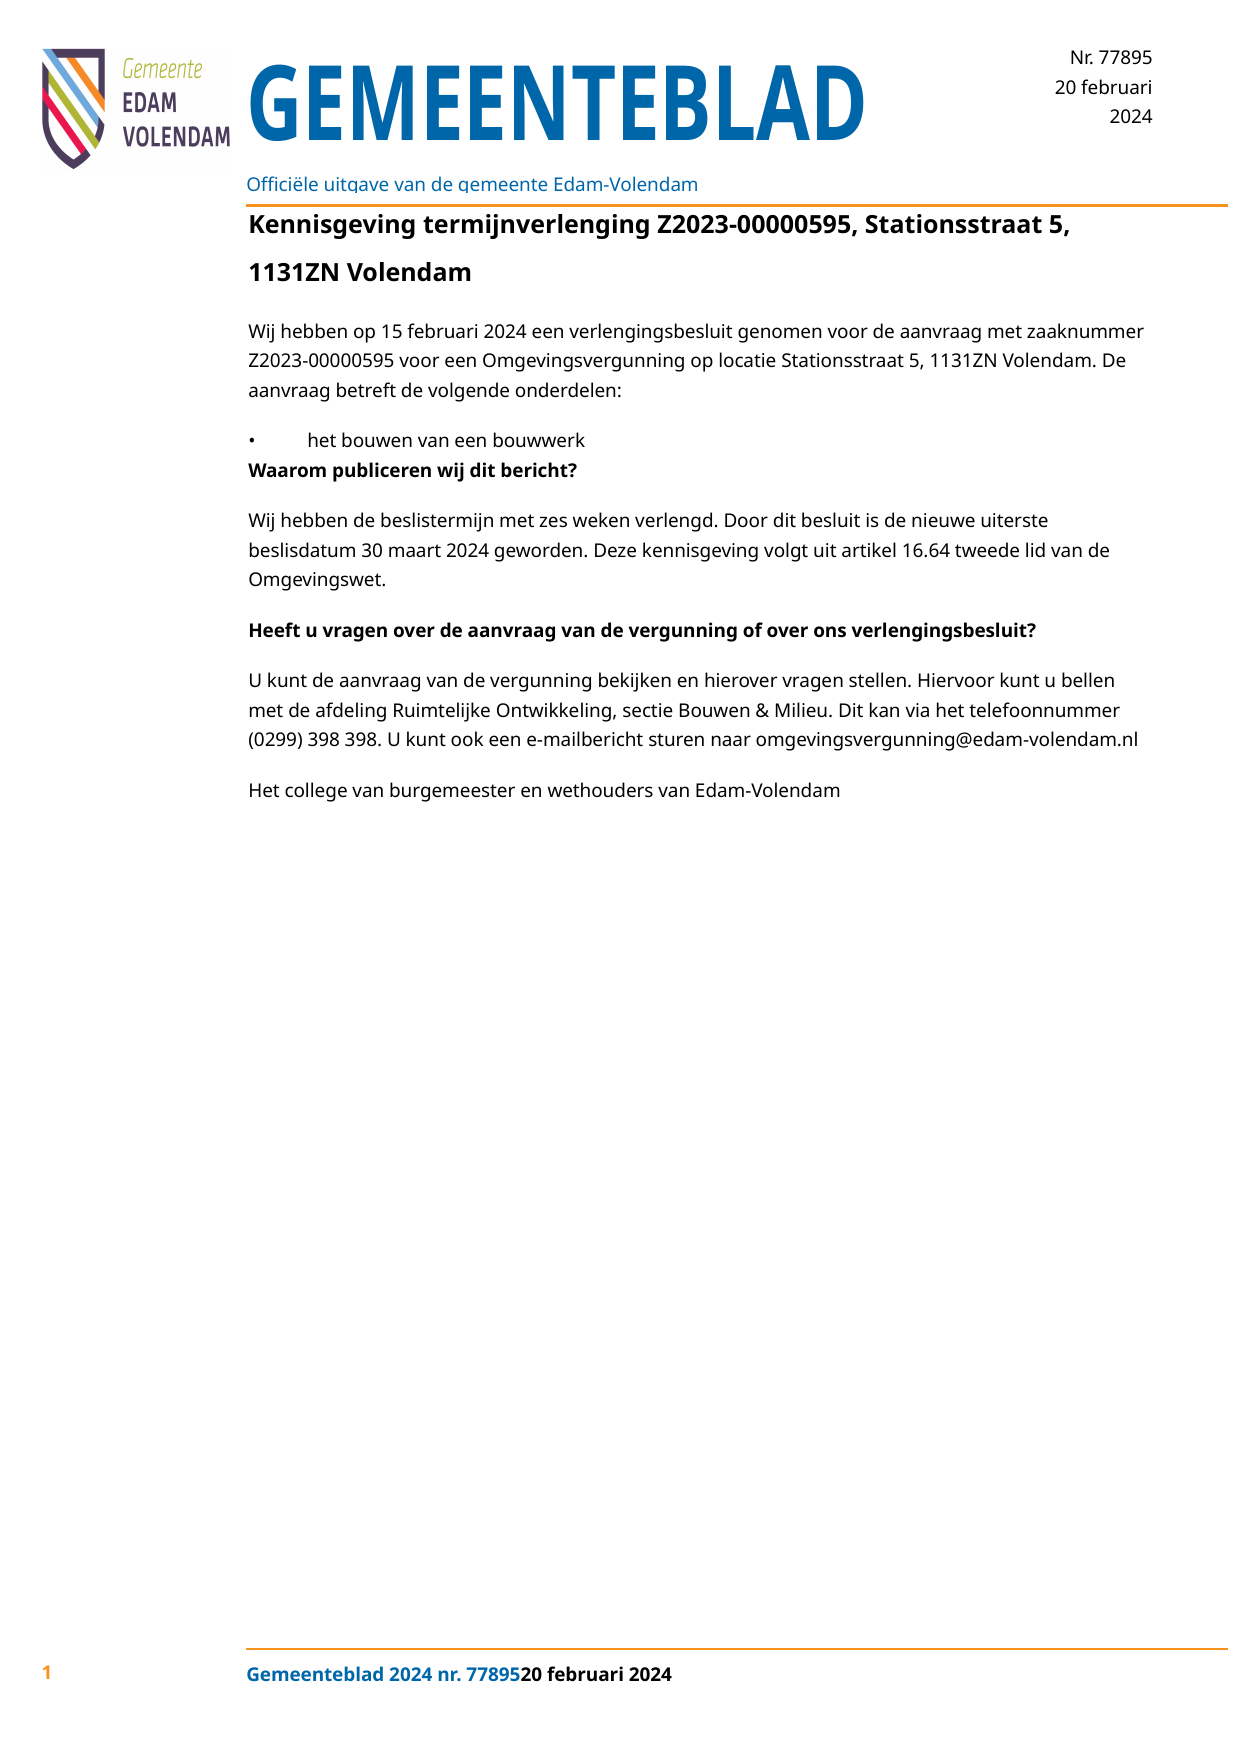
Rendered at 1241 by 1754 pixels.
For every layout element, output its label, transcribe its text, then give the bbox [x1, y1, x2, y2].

text U kunt de aanvraag van de vergunning bekijken en hierover vragen stellen. Hiervoor kunt u bellen met de afdeling Ruimtelijke Ontwikkeling, sectie Bouwen & Milieu. Dit kan via het telefoonnummer (0299) 398 398. U kunt ook een e-mailbericht sturen naar omgevingsvergunning@edam-volendam.nl [248, 667, 1152, 752]
text Heeft u vragen over de aanvraag van de vergunning of over ons verlengingsbesluit? [248, 617, 1152, 643]
text Het college van burgemeester en wethouders van Edam-Volendam [248, 777, 1152, 803]
text Waarom publiceren wij dit bericht? [248, 457, 1152, 483]
list het bouwen van een bouwwerk [248, 427, 1152, 453]
picture [41, 47, 231, 172]
text Kennisgeving termijnverlenging Z2023-00000595, Stationsstraat 5, 1131ZN Volendam [248, 207, 1152, 288]
text Wij hebben op 15 februari 2024 een verlengingsbesluit genomen voor de aanvraag met zaaknummer Z2023-00000595 voor een Omgevingsvergunning op locatie Stationsstraat 5, 1131ZN Volendam. De aanvraag betreft de volgende onderdelen: [248, 318, 1152, 403]
text Wij hebben de beslistermijn met zes weken verlengd. Door dit besluit is de nieuwe uiterste beslisdatum 30 maart 2024 geworden. Deze kennisgeving volgt uit artikel 16.64 tweede lid van de Omgevingswet. [248, 507, 1152, 592]
